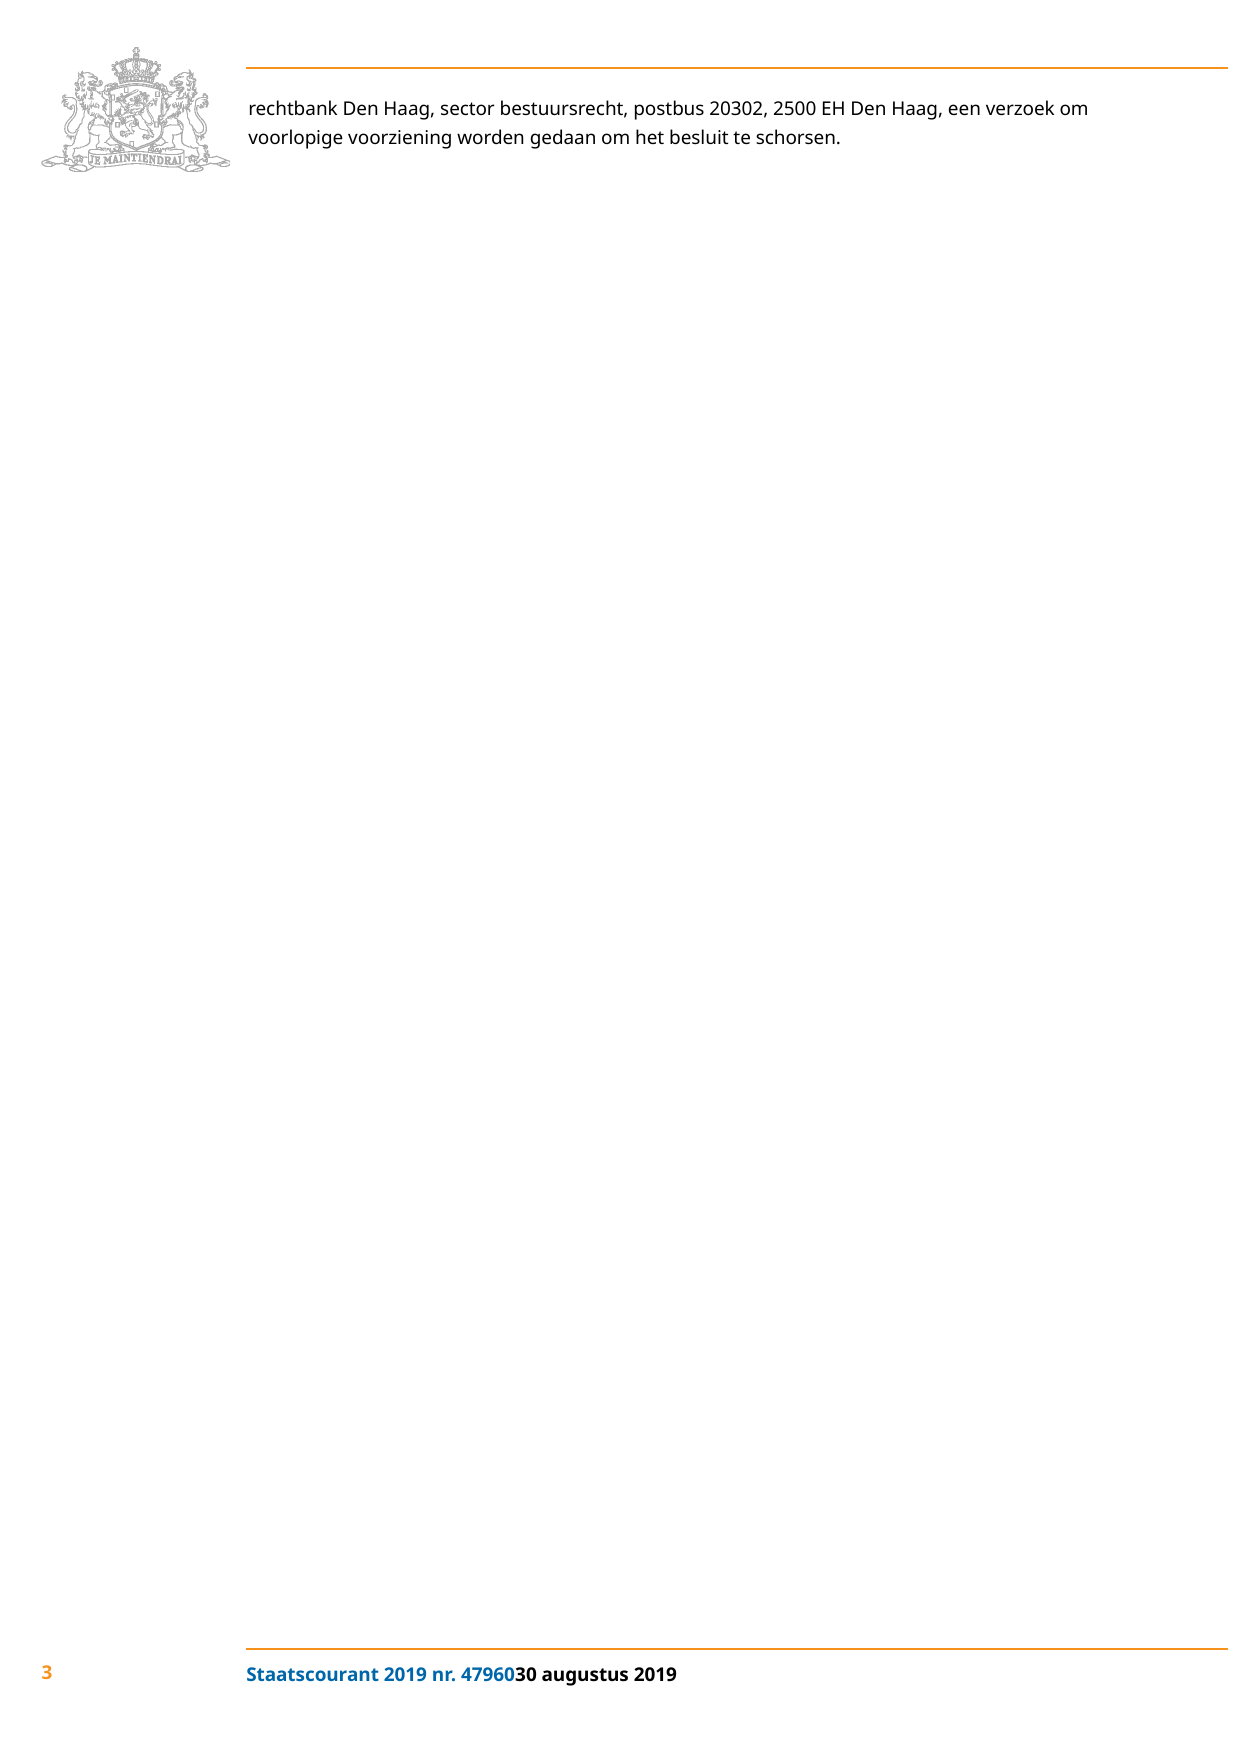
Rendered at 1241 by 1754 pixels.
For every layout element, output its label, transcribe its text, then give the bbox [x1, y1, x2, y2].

picture [41, 47, 231, 172]
text rechtbank Den Haag, sector bestuursrecht, postbus 20302, 2500 EH Den Haag, een verzoek om voorlopige voorziening worden gedaan om het besluit te schorsen. [248, 95, 1152, 150]
